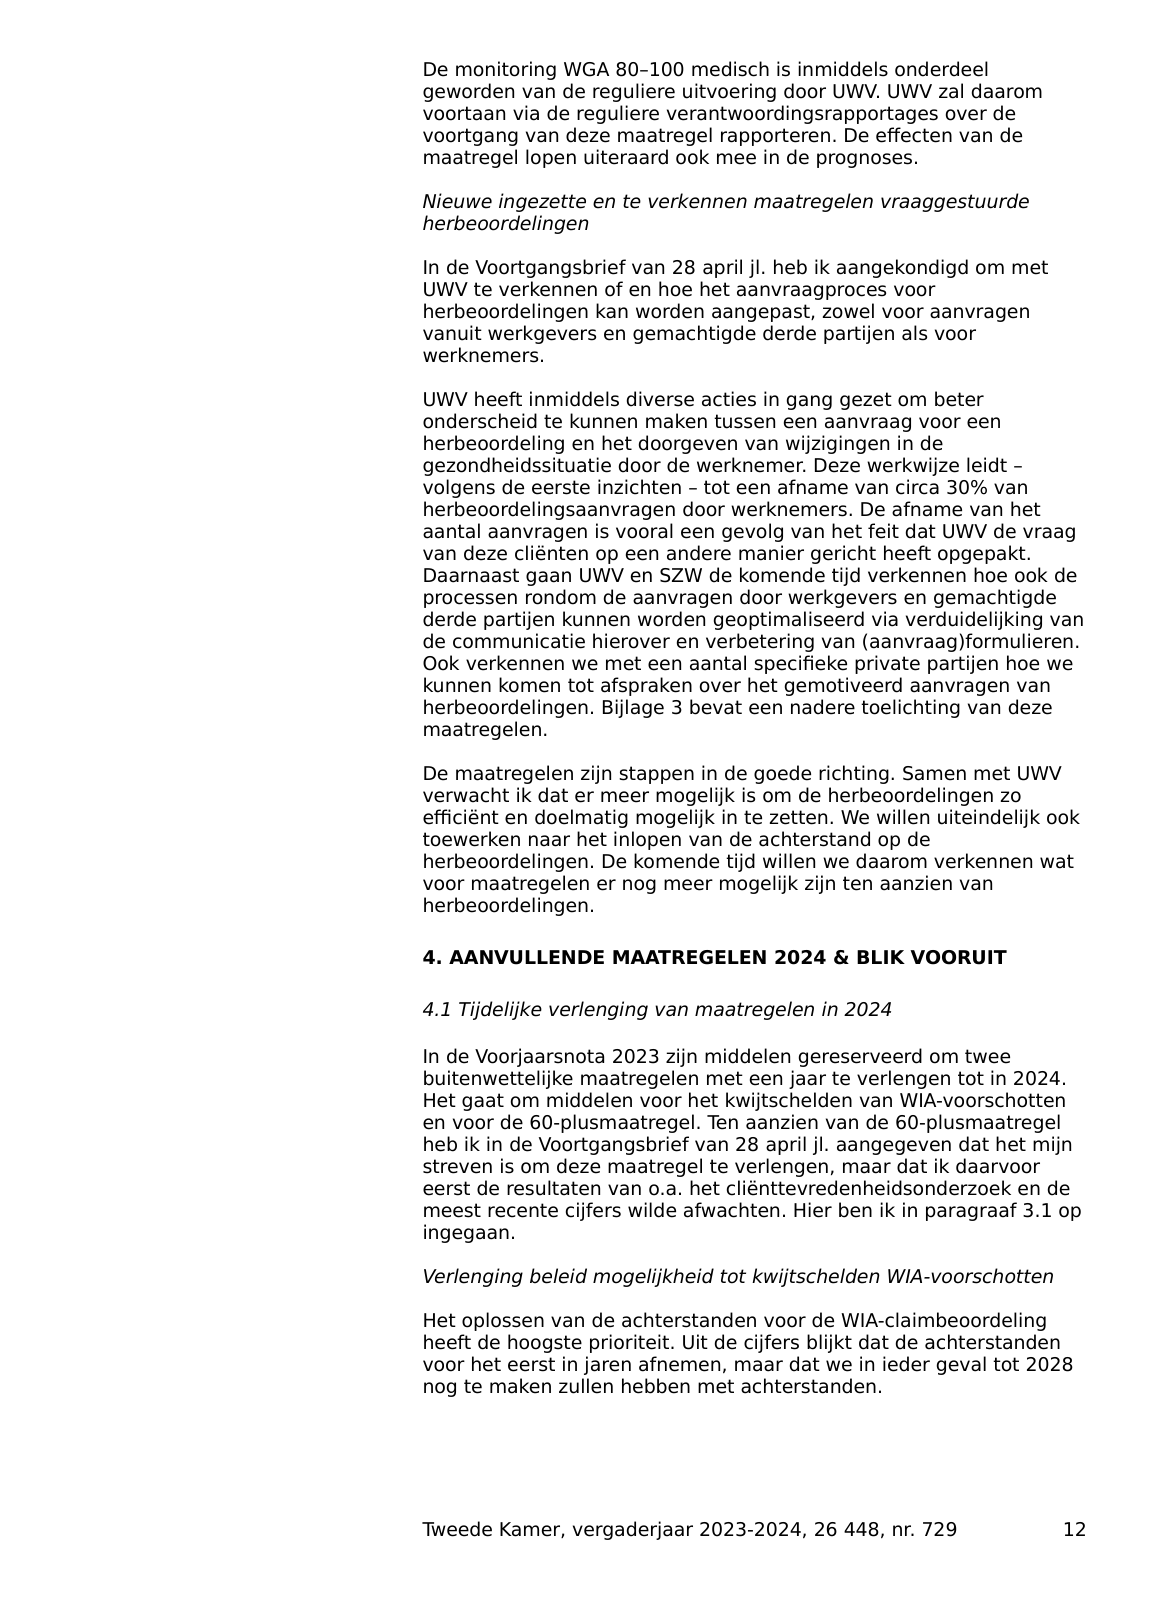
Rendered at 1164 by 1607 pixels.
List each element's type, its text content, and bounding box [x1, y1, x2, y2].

text UWV heeft inmiddels diverse acties in gang gezet om beter onderscheid te kunnen maken tussen een aanvraag voor een herbeoordeling en het doorgeven van wijzigingen in de gezondheidssituatie door de werknemer. Deze werkwijze leidt – volgens de eerste inzichten – tot een afname van circa 30% van herbeoordelingsaanvragen door werknemers. De afname van het aantal aanvragen is vooral een gevolg van het feit dat UWV de vraag van deze cliënten op een andere manier gericht heeft opgepakt. Daarnaast gaan UWV en SZW de komende tijd verkennen hoe ook de processen rondom de aanvragen door werkgevers en gemachtigde derde partijen kunnen worden geoptimaliseerd via verduidelijking van de communicatie hierover en verbetering van (aanvraag)formulieren. Ook verkennen we met een aantal specifieke private partijen hoe we kunnen komen tot afspraken over het gemotiveerd aanvragen van herbeoordelingen. Bijlage 3 bevat een nadere toelichting van deze maatregelen. [422, 389, 1087, 741]
text De maatregelen zijn stappen in de goede richting. Samen met UWV verwacht ik dat er meer mogelijk is om de herbeoordelingen zo efficiënt en doelmatig mogelijk in te zetten. We willen uiteindelijk ook toewerken naar het inlopen van de achterstand op de herbeoordelingen. De komende tijd willen we daarom verkennen wat voor maatregelen er nog meer mogelijk zijn ten aanzien van herbeoordelingen. [422, 763, 1087, 917]
text In de Voorjaarsnota 2023 zijn middelen gereserveerd om twee buitenwettelijke maatregelen met een jaar te verlengen tot in 2024. Het gaat om middelen voor het kwijtschelden van WIA-voorschotten en voor de 60-plusmaatregel. Ten aanzien van de 60-plusmaatregel heb ik in de Voortgangsbrief van 28 april jl. aangegeven dat het mijn streven is om deze maatregel te verlengen, maar dat ik daarvoor eerst de resultaten van o.a. het cliënttevredenheidsonderzoek en de meest recente cijfers wilde afwachten. Hier ben ik in paragraaf 3.1 op ingegaan. [422, 1046, 1087, 1244]
subtitle Nieuwe ingezette en te verkennen maatregelen vraaggestuurde herbeoordelingen [422, 191, 1087, 235]
subtitle 4.1 Tijdelijke verlenging van maatregelen in 2024 [422, 999, 1087, 1021]
text Het oplossen van de achterstanden voor de WIA-claimbeoordeling heeft de hoogste prioriteit. Uit de cijfers blijkt dat de achterstanden voor het eerst in jaren afnemen, maar dat we in ieder geval tot 2028 nog te maken zullen hebben met achterstanden. [422, 1310, 1087, 1398]
text In de Voortgangsbrief van 28 april jl. heb ik aangekondigd om met UWV te verkennen of en hoe het aanvraagproces voor herbeoordelingen kan worden aangepast, zowel voor aanvragen vanuit werkgevers en gemachtigde derde partijen als voor werknemers. [422, 257, 1087, 367]
text De monitoring WGA 80–100 medisch is inmiddels onderdeel geworden van de reguliere uitvoering door UWV. UWV zal daarom voortaan via de reguliere verantwoordingsrapportages over de voortgang van deze maatregel rapporteren. De effecten van de maatregel lopen uiteraard ook mee in de prognoses. [422, 59, 1087, 169]
subtitle 4. AANVULLENDE MAATREGELEN 2024 & BLIK VOORUIT [422, 947, 1087, 969]
subtitle Verlenging beleid mogelijkheid tot kwijtschelden WIA-voorschotten [422, 1266, 1087, 1288]
